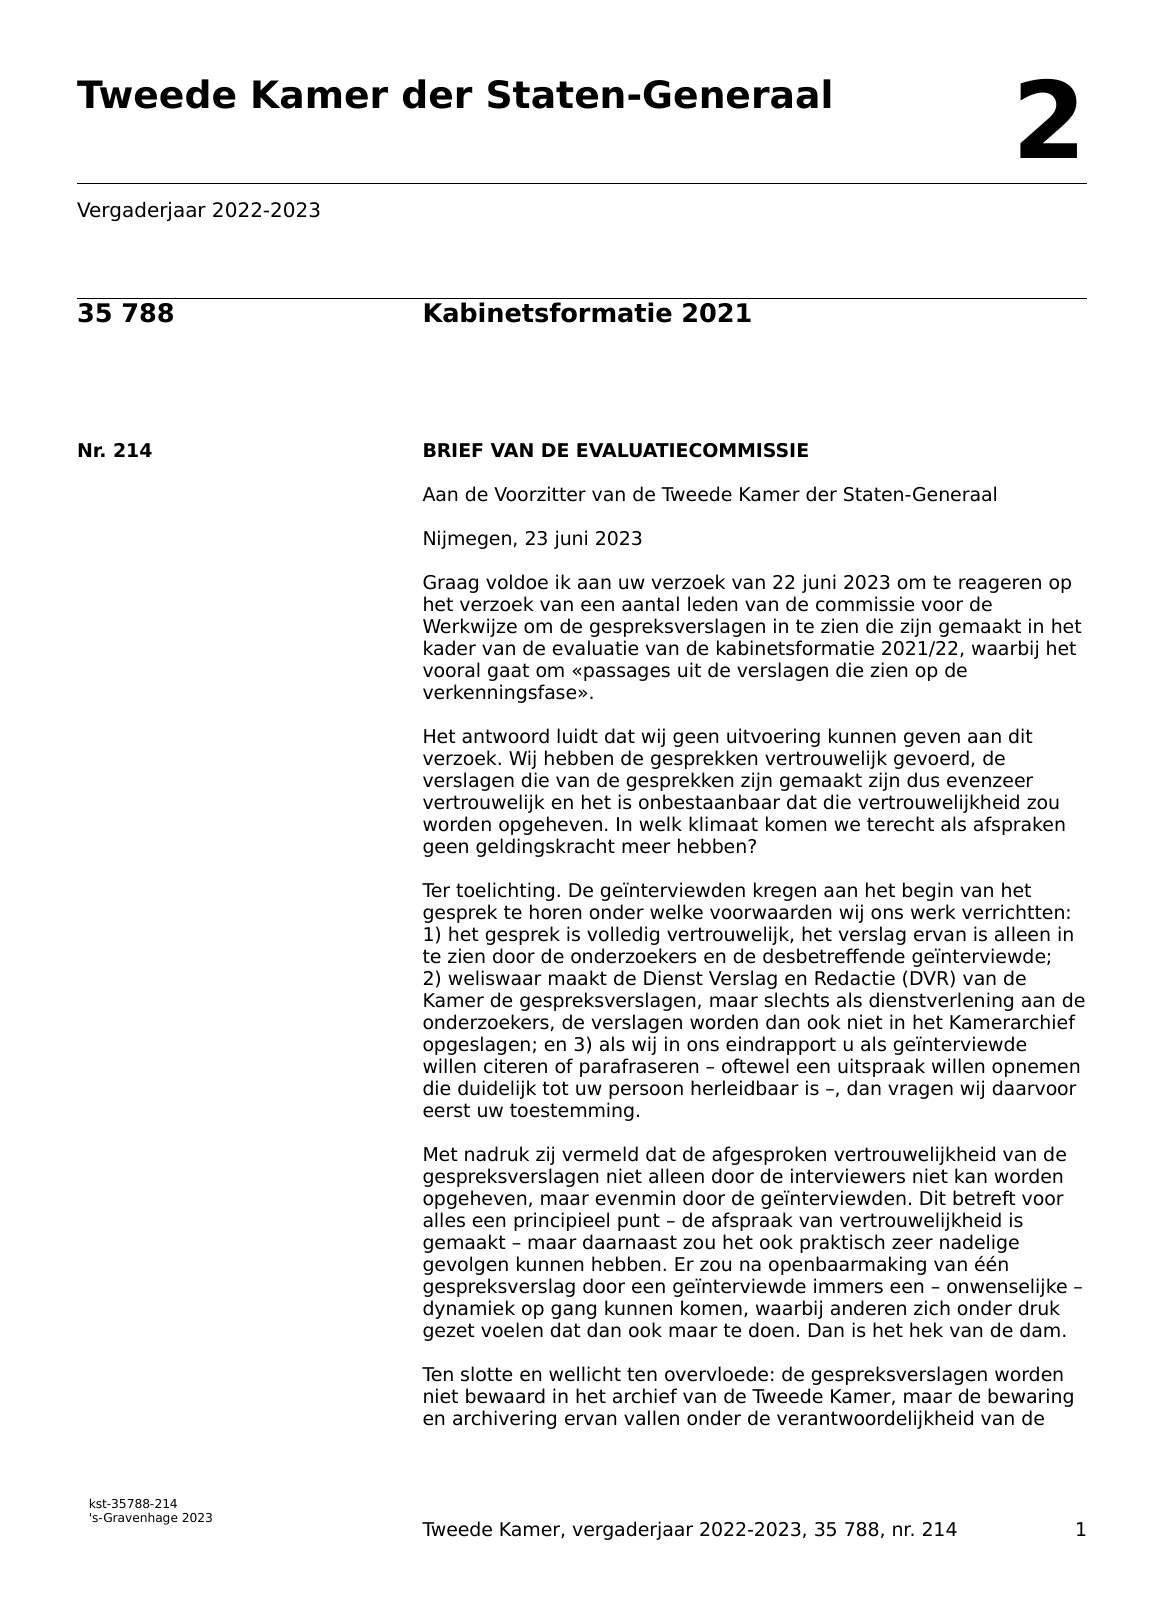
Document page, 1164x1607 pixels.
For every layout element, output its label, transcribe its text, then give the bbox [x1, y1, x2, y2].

text Nijmegen, 23 juni 2023 [422, 528, 1087, 550]
subtitle Nr. 214 BRIEF VAN DE EVALUATIECOMMISSIE [77, 440, 1087, 462]
text Het antwoord luidt dat wij geen uitvoering kunnen geven aan dit verzoek. Wij hebben de gesprekken vertrouwelijk gevoerd, de verslagen die van de gesprekken zijn gemaakt zijn dus evenzeer vertrouwelijk en het is onbestaanbaar dat die vertrouwelijkheid zou worden opgeheven. In welk klimaat komen we terecht als afspraken geen geldingskracht meer hebben? [422, 726, 1087, 858]
text Ten slotte en wellicht ten overvloede: de gespreksverslagen worden niet bewaard in het archief van de Tweede Kamer, maar de bewaring en archivering ervan vallen onder de verantwoordelijkheid van de [422, 1364, 1087, 1430]
text Ter toelichting. De geïnterviewden kregen aan het begin van het gesprek te horen onder welke voorwaarden wij ons werk verrichtten: 1) het gesprek is volledig vertrouwelijk, het verslag ervan is alleen in te zien door de onderzoekers en de desbetreffende geïnterviewde; 2) weliswaar maakt de Dienst Verslag en Redactie (DVR) van de Kamer de gespreksverslagen, maar slechts als dienstverlening aan de onderzoekers, de verslagen worden dan ook niet in het Kamerarchief opgeslagen; en 3) als wij in ons eindrapport u als geïnterviewde willen citeren of parafraseren – oftewel een uitspraak willen opnemen die duidelijk tot uw persoon herleidbaar is –, dan vragen wij daarvoor eerst uw toestemming. [422, 880, 1087, 1122]
text Met nadruk zij vermeld dat de afgesproken vertrouwelijkheid van de gespreksverslagen niet alleen door de interviewers niet kan worden opgeheven, maar evenmin door de geïnterviewden. Dit betreft voor alles een principieel punt – de afspraak van vertrouwelijkheid is gemaakt – maar daarnaast zou het ook praktisch zeer nadelige gevolgen kunnen hebben. Er zou na openbaarmaking van één gespreksverslag door een geïnterviewde immers een – onwenselijke – dynamiek op gang kunnen komen, waarbij anderen zich onder druk gezet voelen dat dan ook maar te doen. Dan is het hek van de dam. [422, 1144, 1087, 1342]
text Graag voldoe ik aan uw verzoek van 22 juni 2023 om te reageren op het verzoek van een aantal leden van de commissie voor de Werkwijze om de gespreksverslagen in te zien die zijn gemaakt in het kader van de evaluatie van de kabinetsformatie 2021/22, waarbij het vooral gaat om «passages uit de verslagen die zien op de verkenningsfase». [422, 572, 1087, 704]
table_header 2 [886, 59, 1087, 183]
text 's-Gravenhage 2023 [88, 1511, 323, 1525]
table_header Tweede Kamer der Staten-Generaal [77, 59, 886, 183]
text Aan de Voorzitter van de Tweede Kamer der Staten-Generaal [422, 484, 1087, 506]
text kst-35788-214 [88, 1497, 323, 1511]
subtitle 35 788 Kabinetsformatie 2021 [77, 299, 1087, 329]
table_cell Vergaderjaar 2022-2023 [77, 184, 1087, 298]
